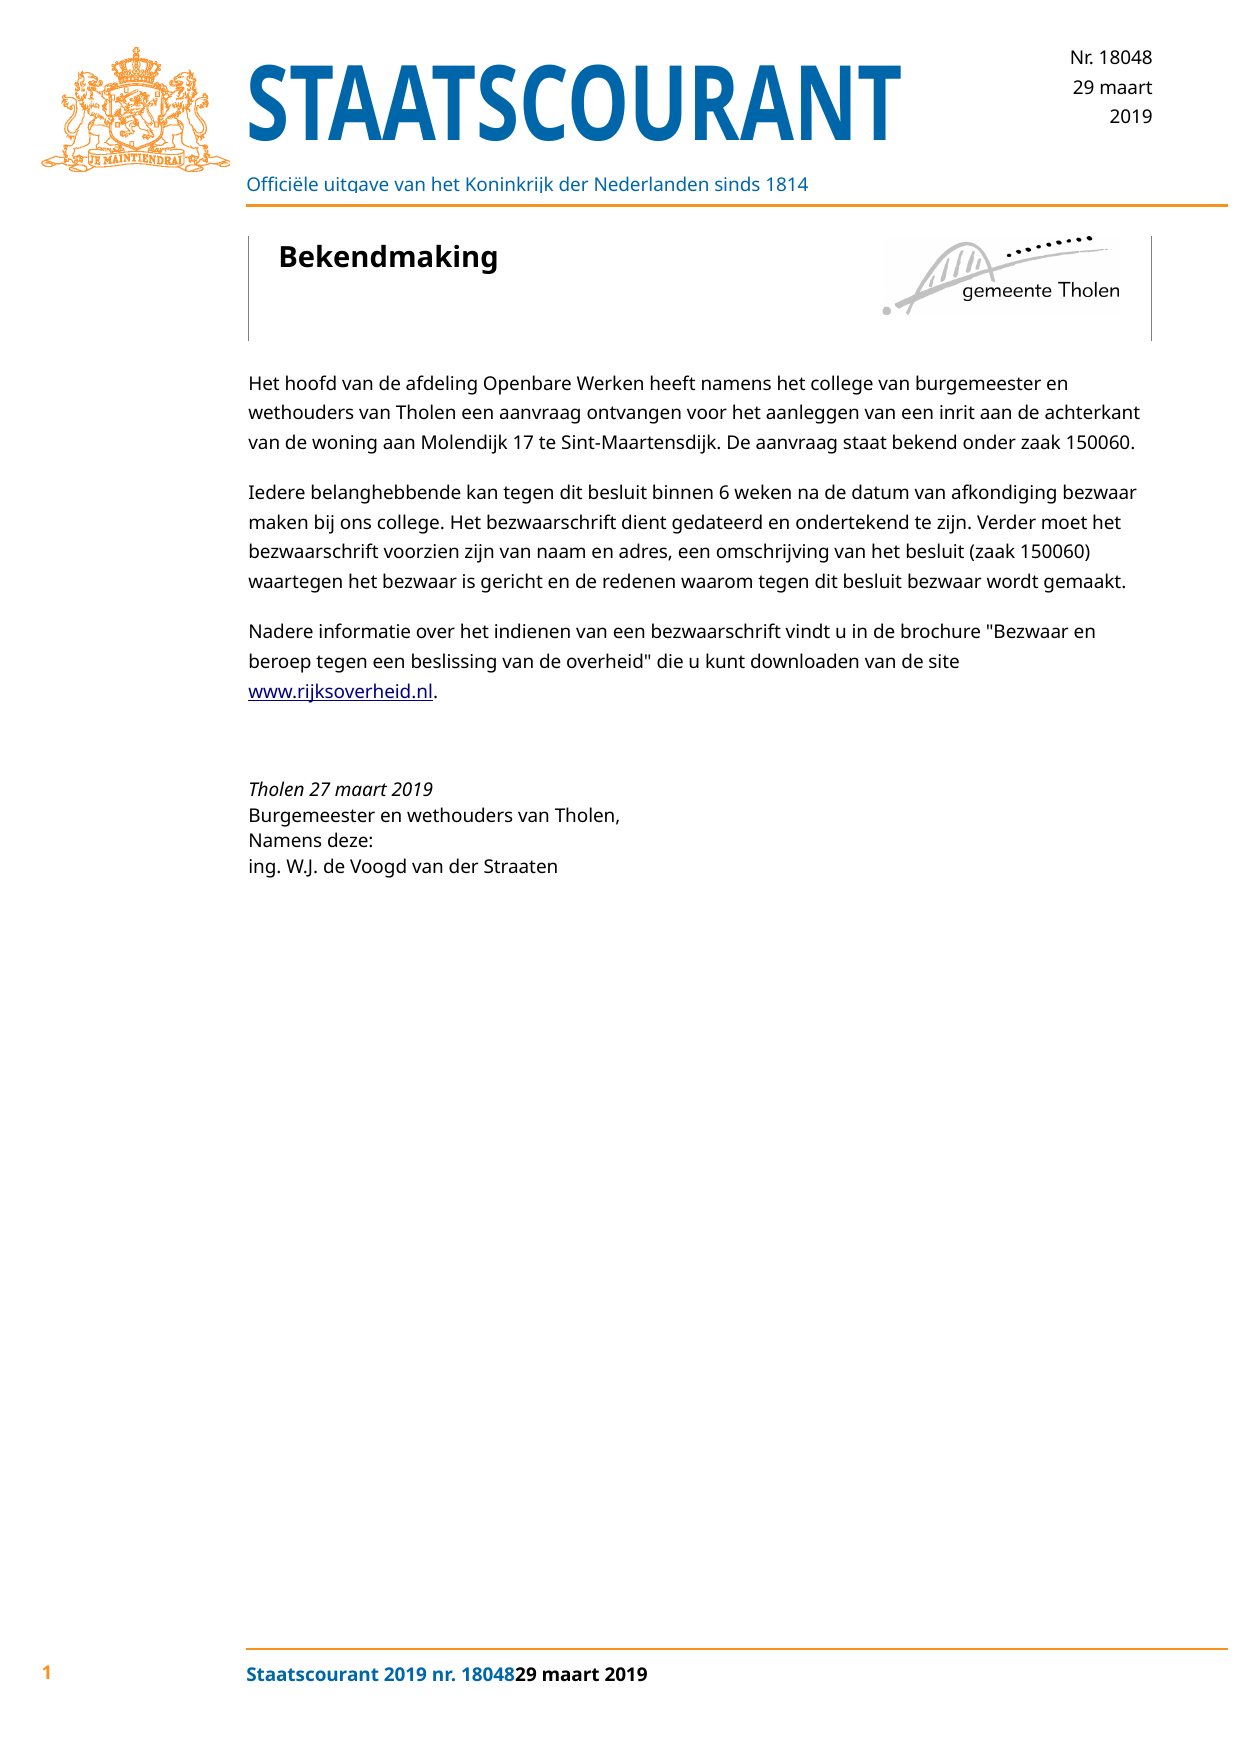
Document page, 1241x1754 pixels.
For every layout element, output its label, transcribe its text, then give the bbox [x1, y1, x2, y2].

text Namens deze: [248, 828, 1152, 853]
text Iedere belanghebbende kan tegen dit besluit binnen 6 weken na de datum van afkondiging bezwaar maken bij ons college. Het bezwaarschrift dient gedateerd en ondertekend te zijn. Verder moet het bezwaarschrift voorzien zijn van naam en adres, een omschrijving van het besluit (zaak 150060) waartegen het bezwaar is gericht en de redenen waarom tegen dit besluit bezwaar wordt gemaakt. [248, 479, 1152, 594]
table_header [850, 236, 1151, 341]
text Nadere informatie over het indienen van een bezwaarschrift vindt u in de brochure "Bezwaar en beroep tegen een beslissing van de overheid" die u kunt downloaden van de site www.rijksoverheid.nl. [248, 619, 1152, 704]
picture [882, 236, 1119, 315]
table_header Bekendmaking [249, 236, 850, 341]
text Tholen 27 maart 2019 [248, 776, 1152, 802]
text Burgemeester en wethouders van Tholen, [248, 802, 1152, 828]
picture [41, 47, 231, 172]
text ing. W.J. de Voogd van der Straaten [248, 853, 1152, 879]
text Het hoofd van de afdeling Openbare Werken heeft namens het college van burgemeester en wethouders van Tholen een aanvraag ontvangen voor het aanleggen van een inrit aan de achterkant van de woning aan Molendijk 17 te Sint-Maartensdijk. De aanvraag staat bekend onder zaak 150060. [248, 370, 1152, 455]
